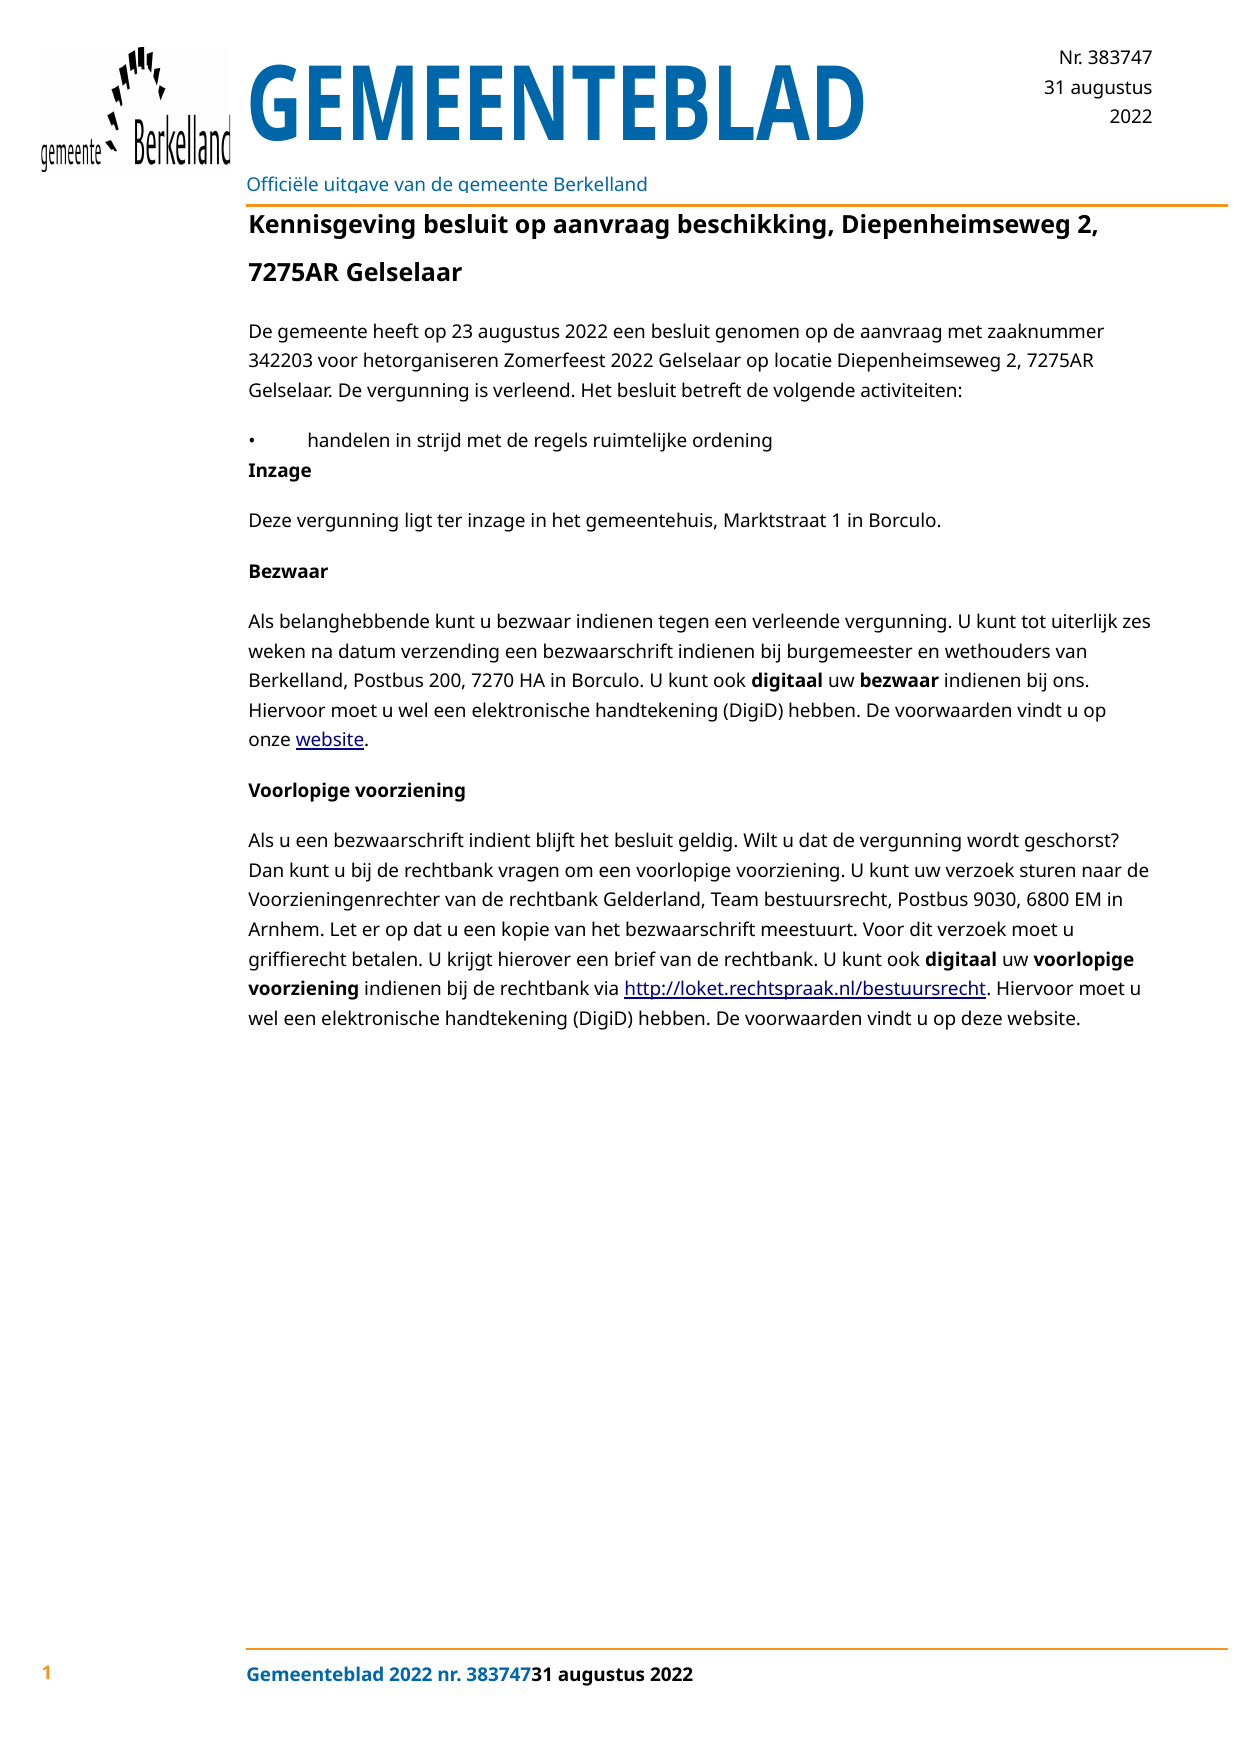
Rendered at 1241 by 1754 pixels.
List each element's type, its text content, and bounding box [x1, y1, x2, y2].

list handelen in strijd met de regels ruimtelijke ordening [248, 427, 1152, 453]
text Kennisgeving besluit op aanvraag beschikking, Diepenheimseweg 2, 7275AR Gelselaar [248, 207, 1152, 288]
text Als belanghebbende kunt u bezwaar indienen tegen een verleende vergunning. U kunt tot uiterlijk zes weken na datum verzending een bezwaarschrift indienen bij burgemeester en wethouders van Berkelland, Postbus 200, 7270 HA in Borculo. U kunt ook digitaal uw bezwaar indienen bij ons. Hiervoor moet u wel een elektronische handtekening (DigiD) hebben. De voorwaarden vindt u op onze website. [248, 608, 1152, 752]
text Deze vergunning ligt ter inzage in het gemeentehuis, Marktstraat 1 in Borculo. [248, 507, 1152, 533]
picture [41, 47, 231, 172]
text Bezwaar [248, 558, 1152, 584]
text Voorlopige voorziening [248, 777, 1152, 803]
text De gemeente heeft op 23 augustus 2022 een besluit genomen op de aanvraag met zaaknummer 342203 voor hetorganiseren Zomerfeest 2022 Gelselaar op locatie Diepenheimseweg 2, 7275AR Gelselaar. De vergunning is verleend. Het besluit betreft de volgende activiteiten: [248, 318, 1152, 403]
text Als u een bezwaarschrift indient blijft het besluit geldig. Wilt u dat de vergunning wordt geschorst? Dan kunt u bij de rechtbank vragen om een voorlopige voorziening. U kunt uw verzoek sturen naar de Voorzieningenrechter van de rechtbank Gelderland, Team bestuursrecht, Postbus 9030, 6800 EM in Arnhem. Let er op dat u een kopie van het bezwaarschrift meestuurt. Voor dit verzoek moet u griffierecht betalen. U krijgt hierover een brief van de rechtbank. U kunt ook digitaal uw voorlopige voorziening indienen bij de rechtbank via http://loket.rechtspraak.nl/bestuursrecht. Hiervoor moet u wel een elektronische handtekening (DigiD) hebben. De voorwaarden vindt u op deze website. [248, 827, 1152, 1031]
text Inzage [248, 457, 1152, 483]
